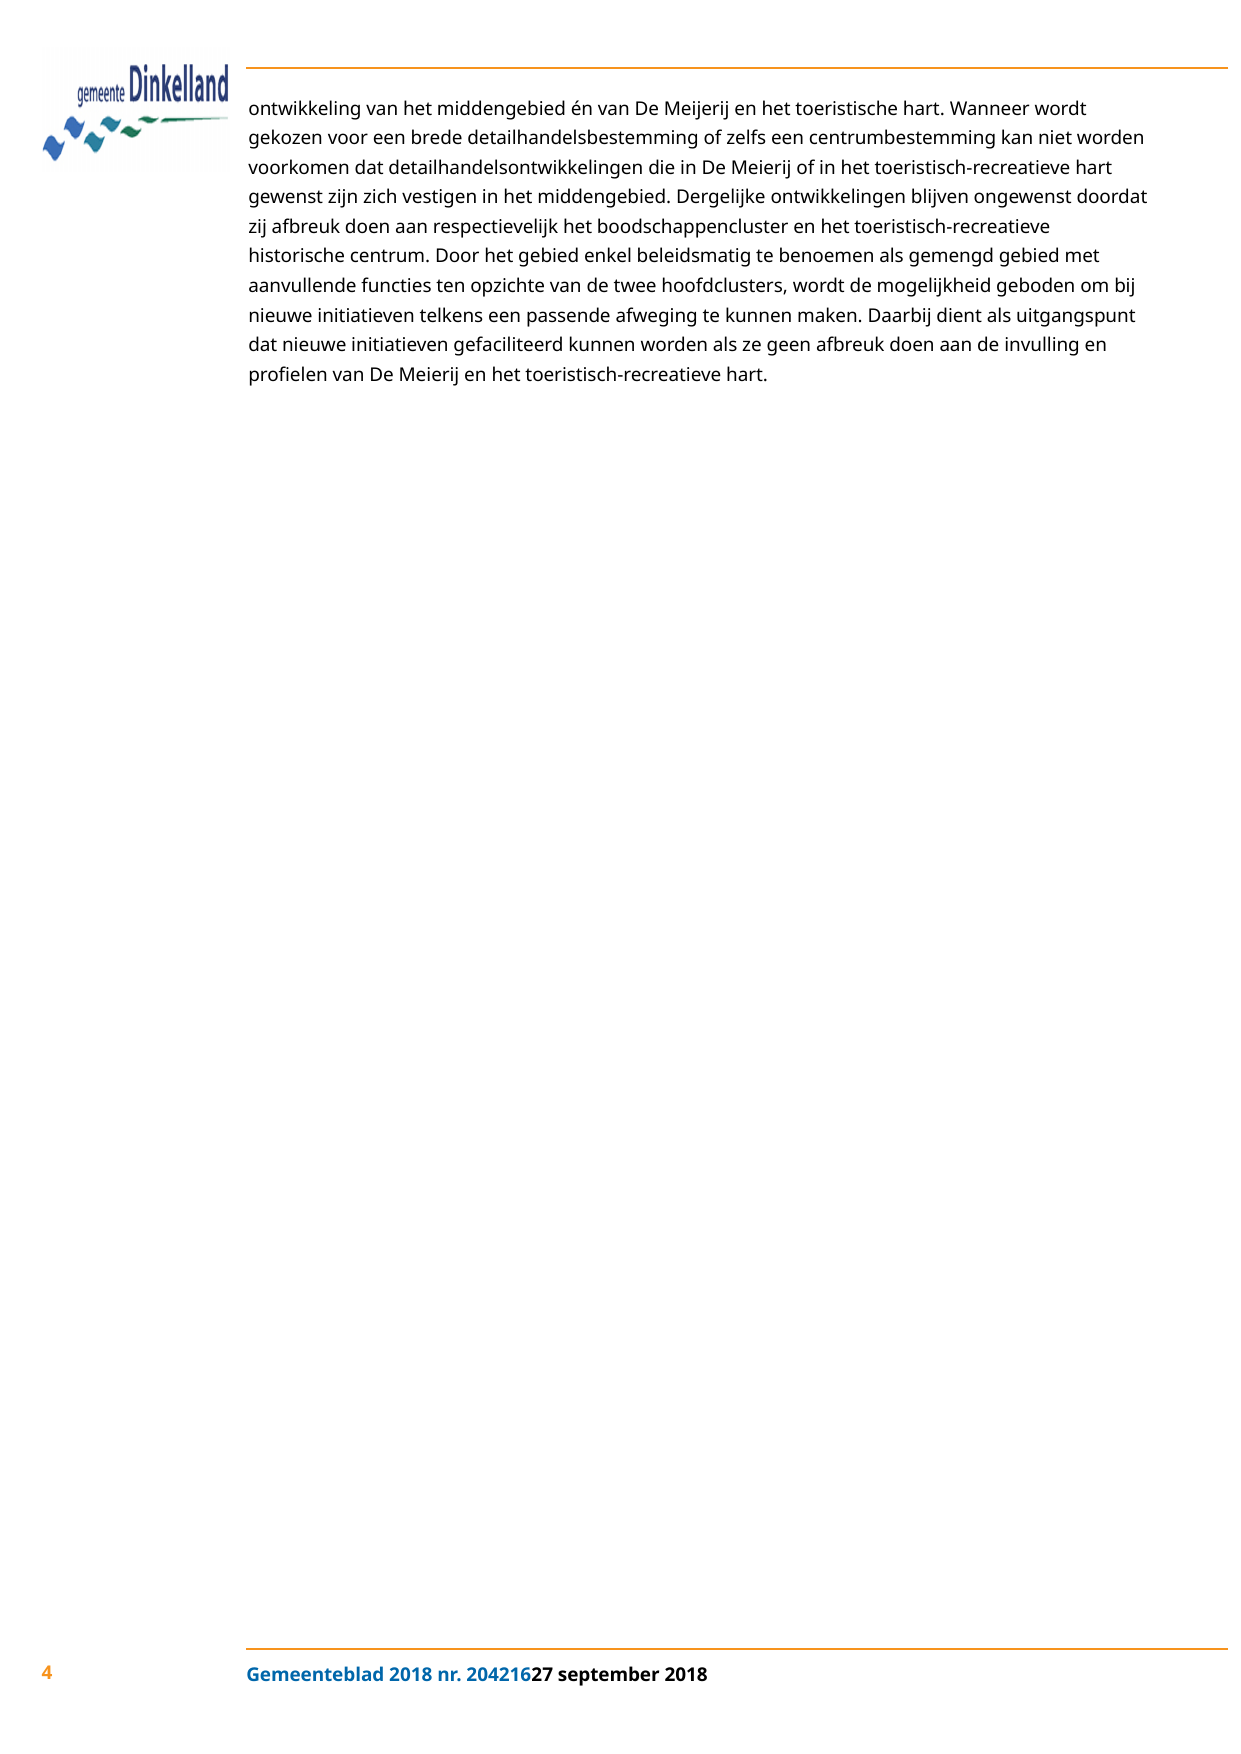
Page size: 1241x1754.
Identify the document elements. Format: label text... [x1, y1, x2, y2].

picture [41, 47, 231, 172]
text ontwikkeling van het middengebied én van De Meijerij en het toeristische hart. Wanneer wordt gekozen voor een brede detailhandelsbestemming of zelfs een centrumbestemming kan niet worden voorkomen dat detailhandelsontwikkelingen die in De Meierij of in het toeristisch-recreatieve hart gewenst zijn zich vestigen in het middengebied. Dergelijke ontwikkelingen blijven ongewenst doordat zij afbreuk doen aan respectievelijk het boodschappencluster en het toeristisch-recreatieve historische centrum. Door het gebied enkel beleidsmatig te benoemen als gemengd gebied met aanvullende functies ten opzichte van de twee hoofdclusters, wordt de mogelijkheid geboden om bij nieuwe initiatieven telkens een passende afweging te kunnen maken. Daarbij dient als uitgangspunt dat nieuwe initiatieven gefaciliteerd kunnen worden als ze geen afbreuk doen aan de invulling en profielen van De Meierij en het toeristisch-recreatieve hart. [248, 95, 1152, 387]
